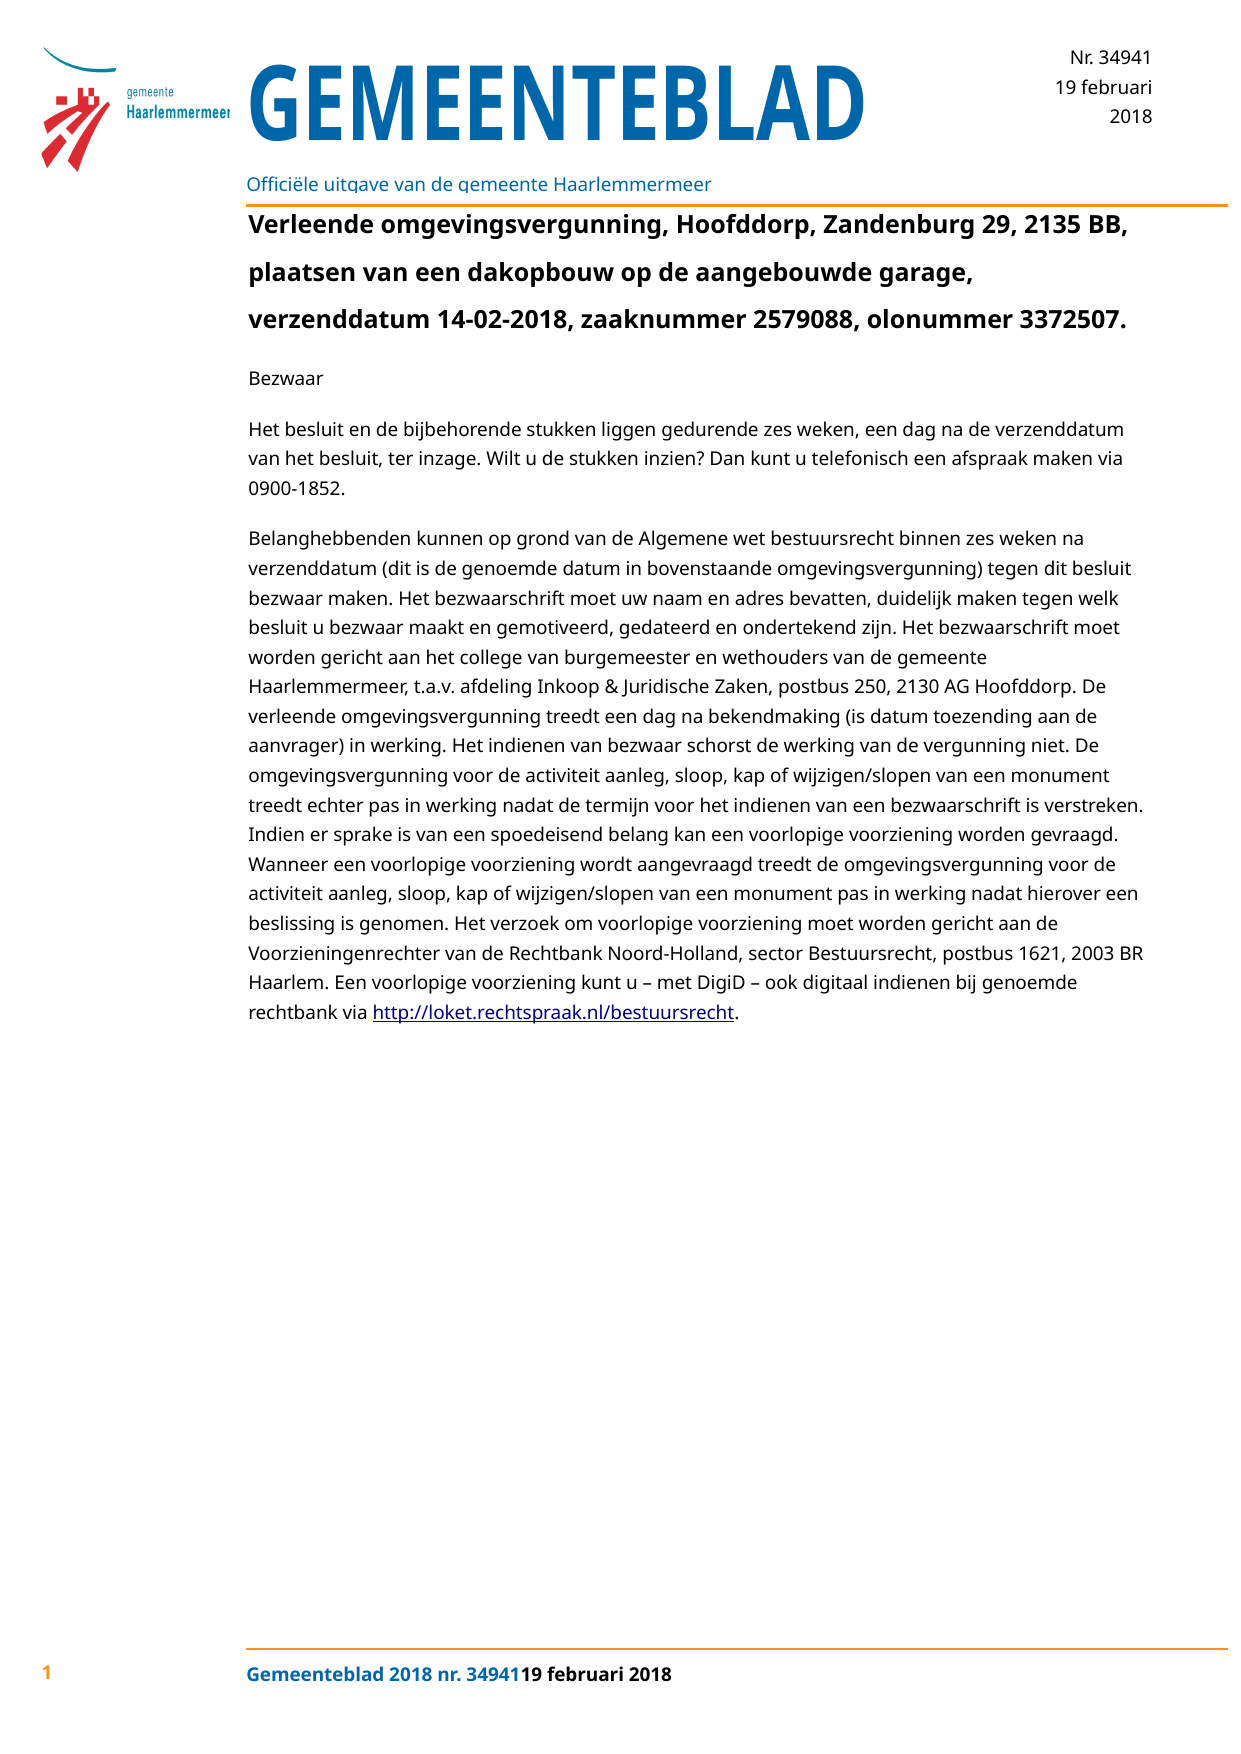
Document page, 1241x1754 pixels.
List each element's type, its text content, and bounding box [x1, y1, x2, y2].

text Belanghebbenden kunnen op grond van de Algemene wet bestuursrecht binnen zes weken na verzenddatum (dit is de genoemde datum in bovenstaande omgevingsvergunning) tegen dit besluit bezwaar maken. Het bezwaarschrift moet uw naam en adres bevatten, duidelijk maken tegen welk besluit u bezwaar maakt en gemotiveerd, gedateerd en ondertekend zijn. Het bezwaarschrift moet worden gericht aan het college van burgemeester en wethouders van de gemeente Haarlemmermeer, t.a.v. afdeling Inkoop & Juridische Zaken, postbus 250, 2130 AG Hoofddorp. De verleende omgevingsvergunning treedt een dag na bekendmaking (is datum toezending aan de aanvrager) in werking. Het indienen van bezwaar schorst de werking van de vergunning niet. De omgevingsvergunning voor de activiteit aanleg, sloop, kap of wijzigen/slopen van een monument treedt echter pas in werking nadat de termijn voor het indienen van een bezwaarschrift is verstreken. Indien er sprake is van een spoedeisend belang kan een voorlopige voorziening worden gevraagd. Wanneer een voorlopige voorziening wordt aangevraagd treedt de omgevingsvergunning voor de activiteit aanleg, sloop, kap of wijzigen/slopen van een monument pas in werking nadat hierover een beslissing is genomen. Het verzoek om voorlopige voorziening moet worden gericht aan de Voorzieningenrechter van de Rechtbank Noord-Holland, sector Bestuursrecht, postbus 1621, 2003 BR Haarlem. Een voorlopige voorziening kunt u – met DigiD – ook digitaal indienen bij genoemde rechtbank via http://loket.rechtspraak.nl/bestuursrecht. [248, 526, 1152, 1024]
text Bezwaar [248, 366, 1152, 391]
text Het besluit en de bijbehorende stukken liggen gedurende zes weken, een dag na de verzenddatum van het besluit, ter inzage. Wilt u de stukken inzien? Dan kunt u telefonisch een afspraak maken via 0900-1852. [248, 416, 1152, 501]
picture [41, 47, 231, 172]
text Verleende omgevingsvergunning, Hoofddorp, Zandenburg 29, 2135 BB, plaatsen van een dakopbouw op de aangebouwde garage, verzenddatum 14-02-2018, zaaknummer 2579088, olonummer 3372507. [248, 207, 1152, 336]
